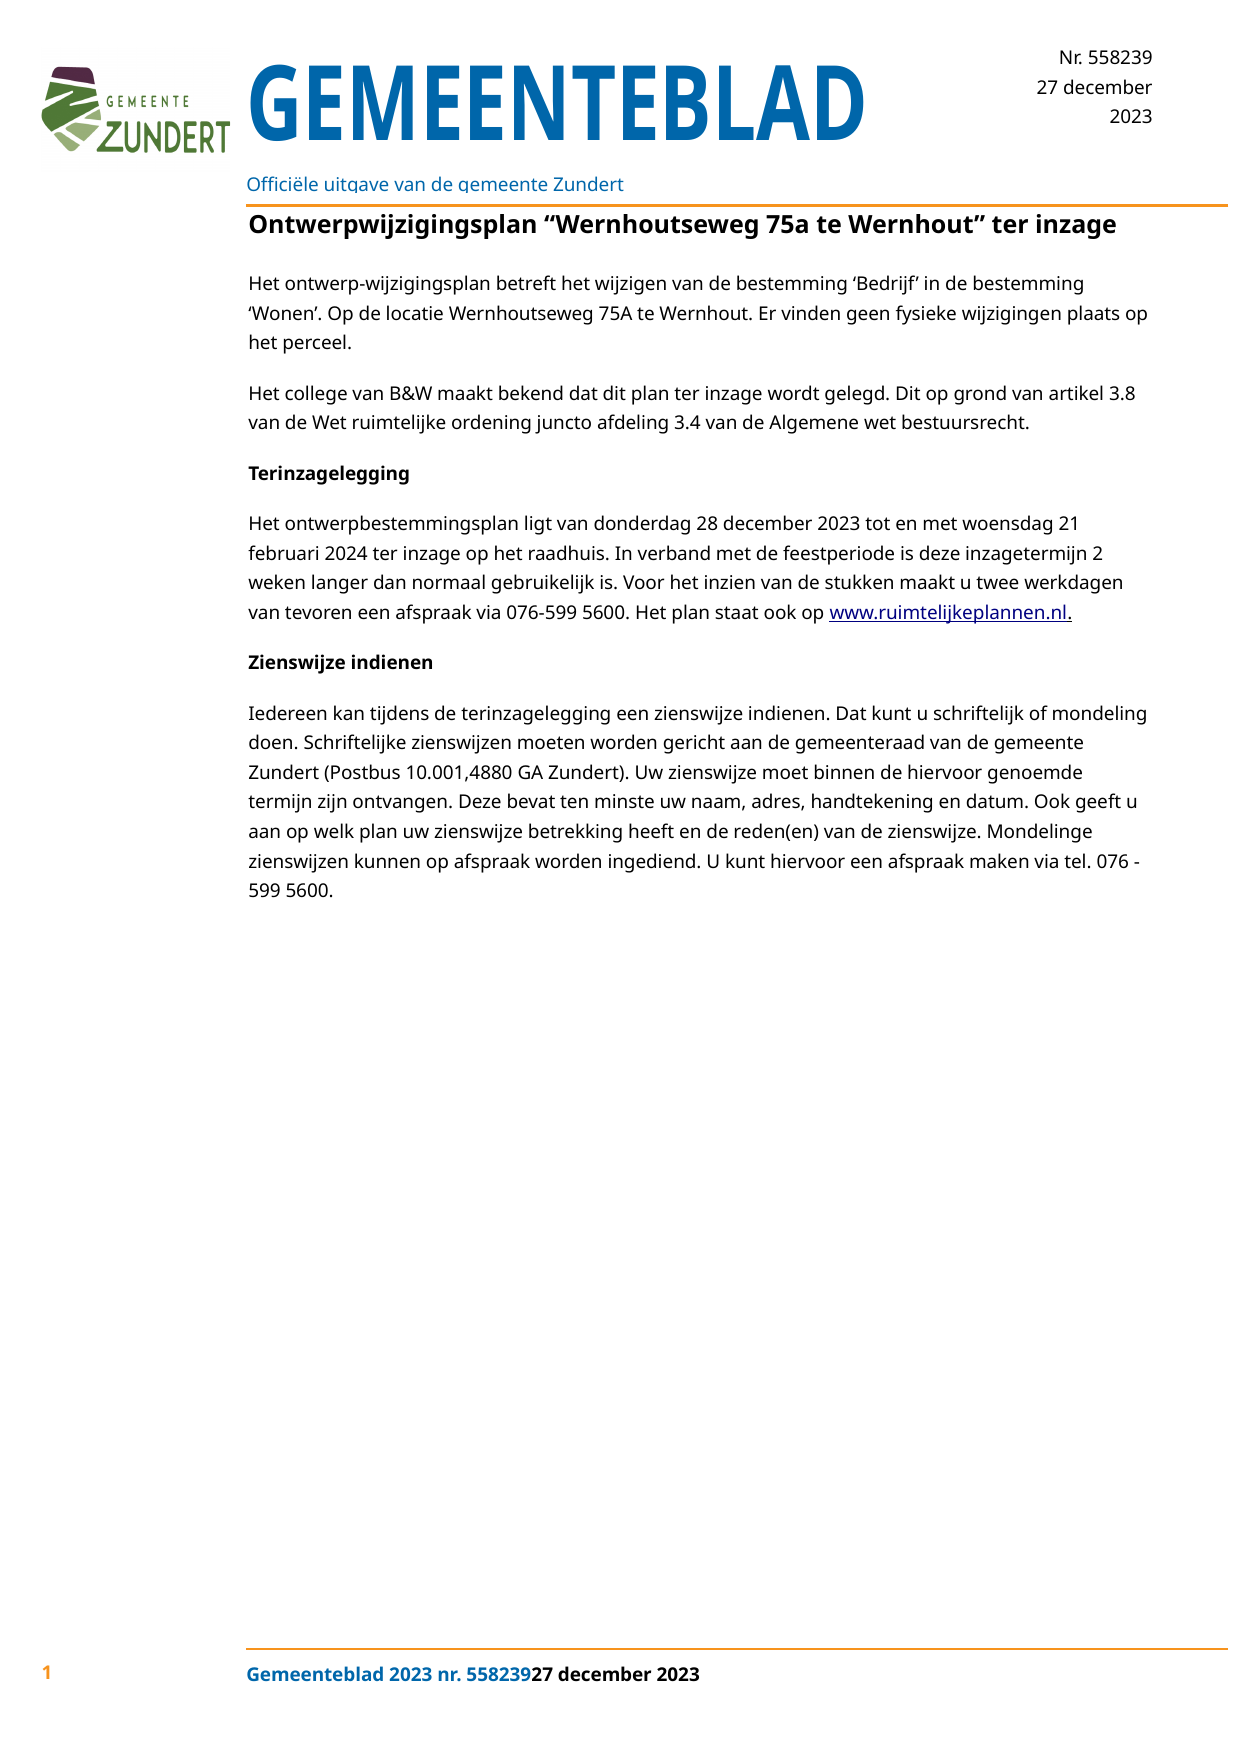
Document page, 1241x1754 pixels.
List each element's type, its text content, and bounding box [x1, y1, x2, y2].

text Zienswijze indienen [248, 649, 1152, 675]
text Het ontwerp-wijzigingsplan betreft het wijzigen van de bestemming ‘Bedrijf’ in de bestemming ‘Wonen’. Op de locatie Wernhoutseweg 75A te Wernhout. Er vinden geen fysieke wijzigingen plaats op het perceel. [248, 270, 1152, 355]
text Het college van B&W maakt bekend dat dit plan ter inzage wordt gelegd. Dit op grond van artikel 3.8 van de Wet ruimtelijke ordening juncto afdeling 3.4 van de Algemene wet bestuursrecht. [248, 380, 1152, 435]
text Het ontwerpbestemmingsplan ligt van donderdag 28 december 2023 tot en met woensdag 21 februari 2024 ter inzage op het raadhuis. In verband met de feestperiode is deze inzagetermijn 2 weken langer dan normaal gebruikelijk is. Voor het inzien van de stukken maakt u twee werkdagen van tevoren een afspraak via 076-599 5600. Het plan staat ook op www.ruimtelijkeplannen.nl. [248, 510, 1152, 625]
text Terinzagelegging [248, 460, 1152, 486]
text Iedereen kan tijdens de terinzagelegging een zienswijze indienen. Dat kunt u schriftelijk of mondeling doen. Schriftelijke zienswijzen moeten worden gericht aan de gemeenteraad van de gemeente Zundert (Postbus 10.001,4880 GA Zundert). Uw zienswijze moet binnen de hiervoor genoemde termijn zijn ontvangen. Deze bevat ten minste uw naam, adres, handtekening en datum. Ook geeft u aan op welk plan uw zienswijze betrekking heeft en de reden(en) van de zienswijze. Mondelinge zienswijzen kunnen op afspraak worden ingediend. U kunt hiervoor een afspraak maken via tel. 076 - 599 5600. [248, 700, 1152, 903]
text Ontwerpwijzigingsplan “Wernhoutseweg 75a te Wernhout” ter inzage [248, 207, 1152, 241]
picture [41, 47, 231, 172]
